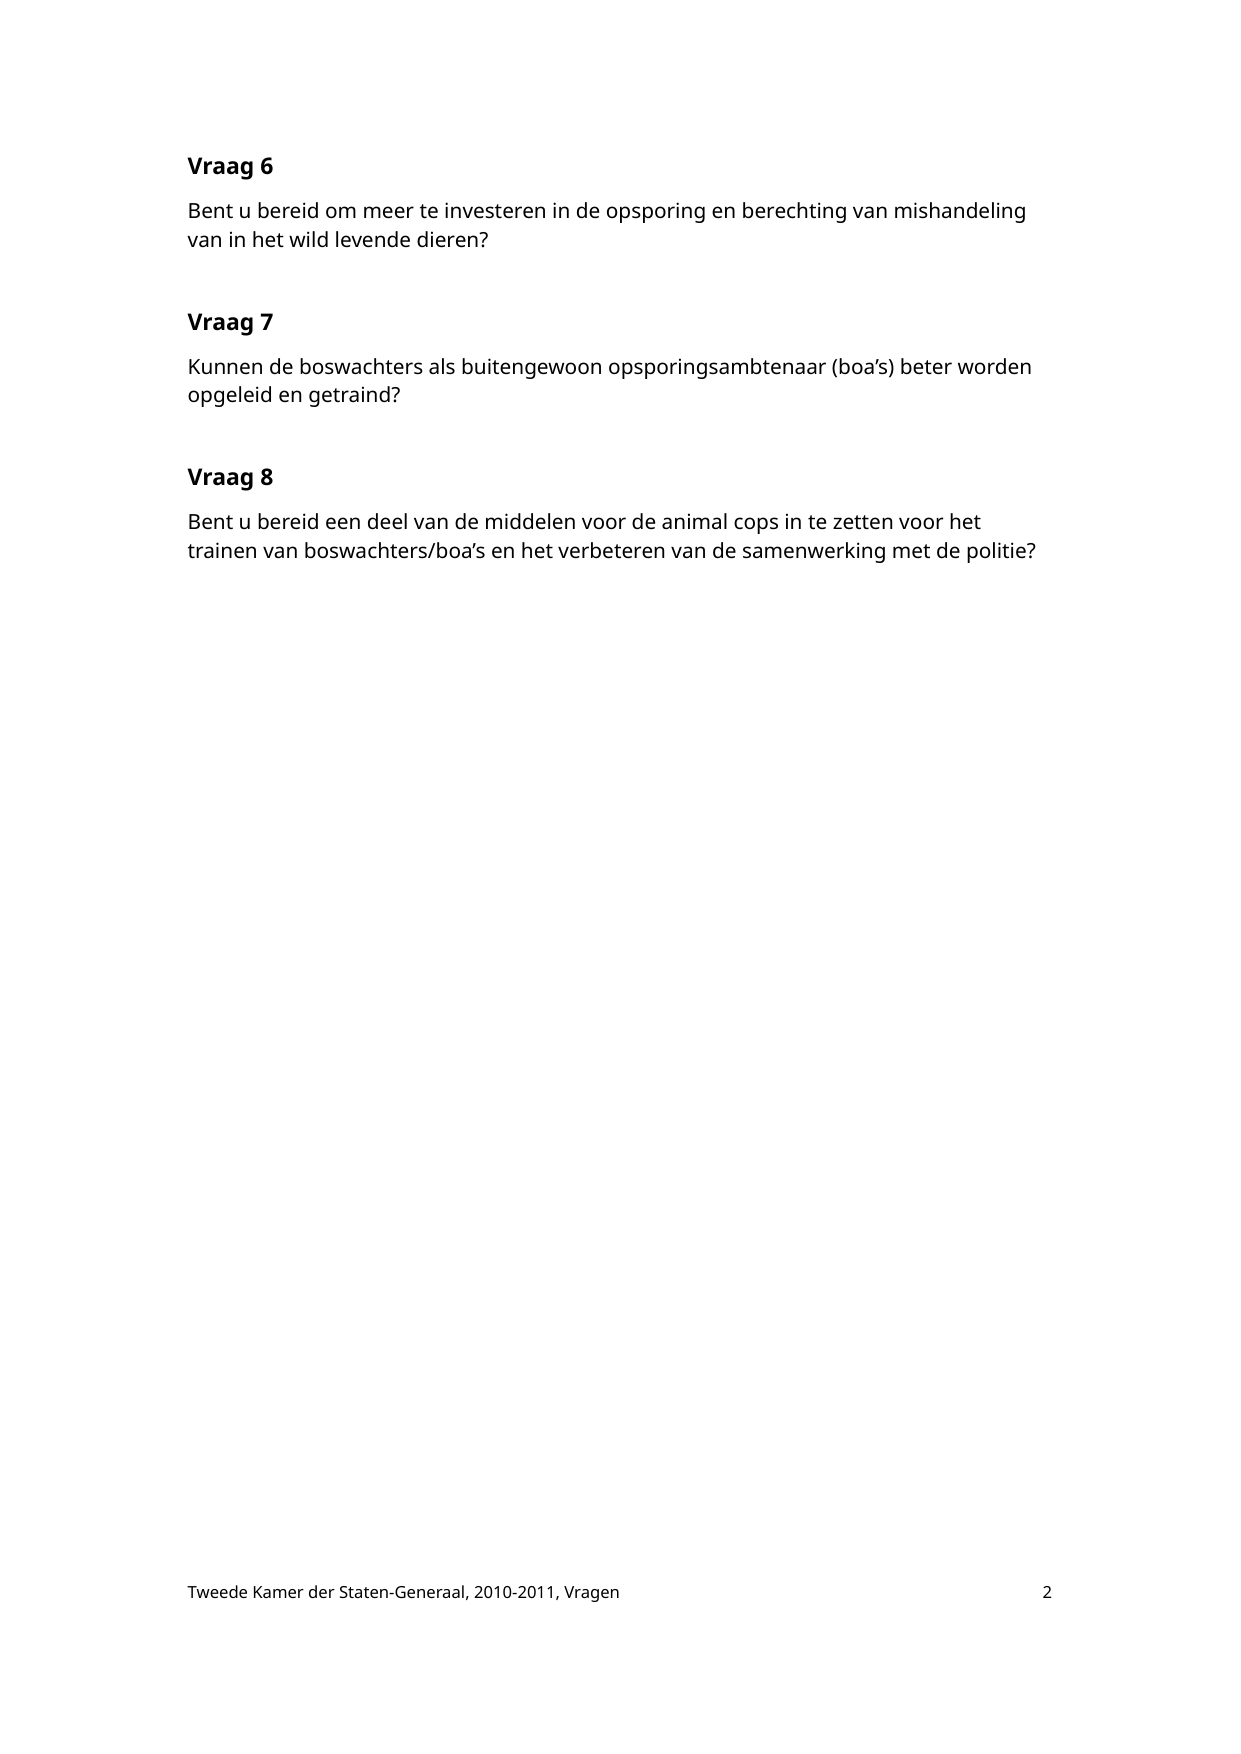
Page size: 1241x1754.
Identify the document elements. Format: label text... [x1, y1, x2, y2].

subtitle Vraag 8 [187, 461, 1053, 492]
text Kunnen de boswachters als buitengewoon opsporingsambtenaar (boa’s) beter worden opgeleid en getraind? [187, 352, 1053, 409]
subtitle Vraag 6 [187, 150, 1053, 181]
text Bent u bereid om meer te investeren in de opsporing en berechting van mishandeling van in het wild levende dieren? [187, 196, 1053, 253]
text Bent u bereid een deel van de middelen voor de animal cops in te zetten voor het trainen van boswachters/boa’s en het verbeteren van de samenwerking met de politie? [187, 507, 1053, 564]
subtitle Vraag 7 [187, 306, 1053, 337]
